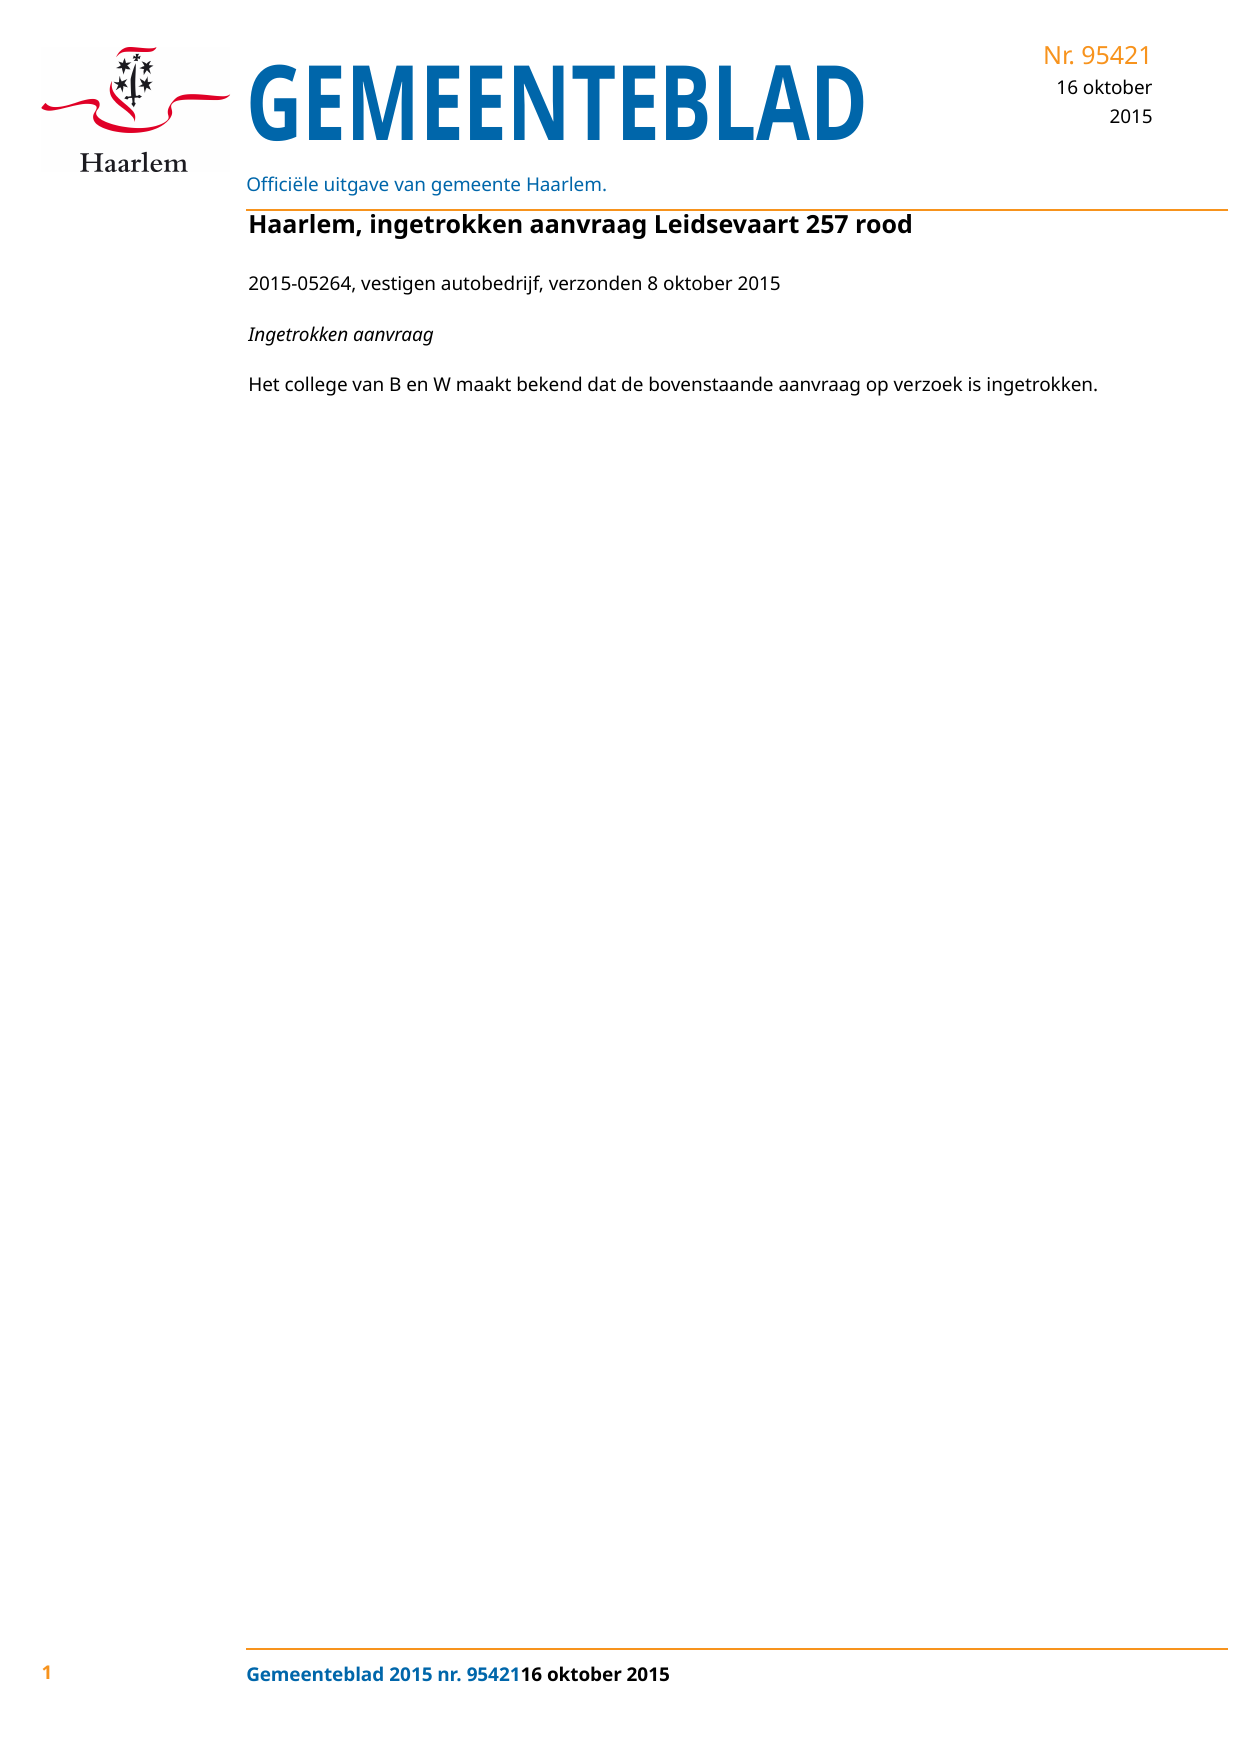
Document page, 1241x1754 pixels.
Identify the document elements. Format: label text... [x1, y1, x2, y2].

text Haarlem, ingetrokken aanvraag Leidsevaart 257 rood [248, 211, 1152, 241]
text Ingetrokken aanvraag [248, 321, 1152, 346]
text 2015-05264, vestigen autobedrijf, verzonden 8 oktober 2015 [248, 270, 1152, 296]
text Het college van B en W maakt bekend dat de bovenstaande aanvraag op verzoek is ingetrokken. [248, 371, 1152, 397]
picture [41, 47, 231, 172]
